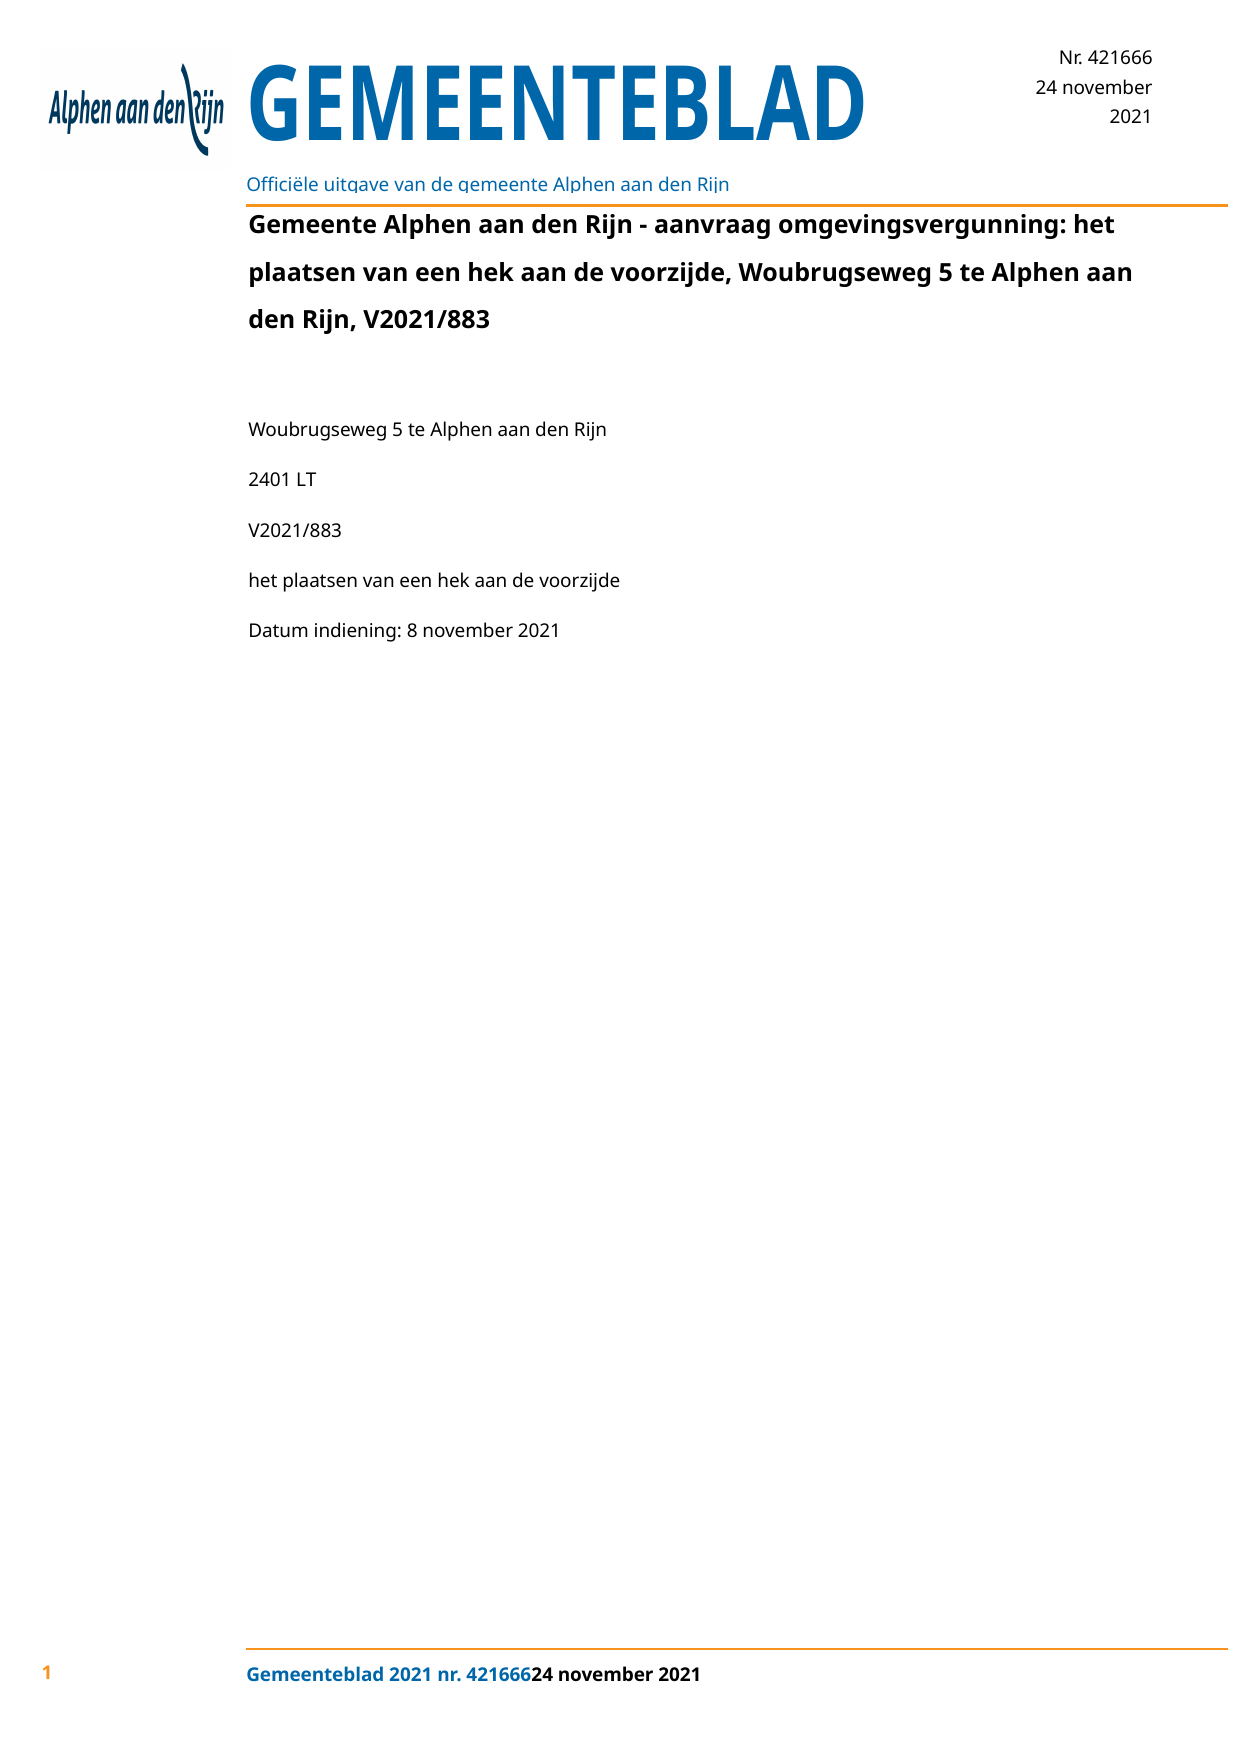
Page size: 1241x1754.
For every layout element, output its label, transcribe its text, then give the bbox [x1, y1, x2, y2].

picture [41, 47, 231, 172]
text Gemeente Alphen aan den Rijn - aanvraag omgevingsvergunning: het plaatsen van een hek aan de voorzijde, Woubrugseweg 5 te Alphen aan den Rijn, V2021/883 [248, 207, 1152, 336]
text het plaatsen van een hek aan de voorzijde [248, 567, 1152, 593]
text V2021/883 [248, 517, 1152, 542]
text Woubrugseweg 5 te Alphen aan den Rijn [248, 416, 1152, 442]
text Datum indiening: 8 november 2021 [248, 618, 1152, 643]
text 2401 LT [248, 466, 1152, 492]
